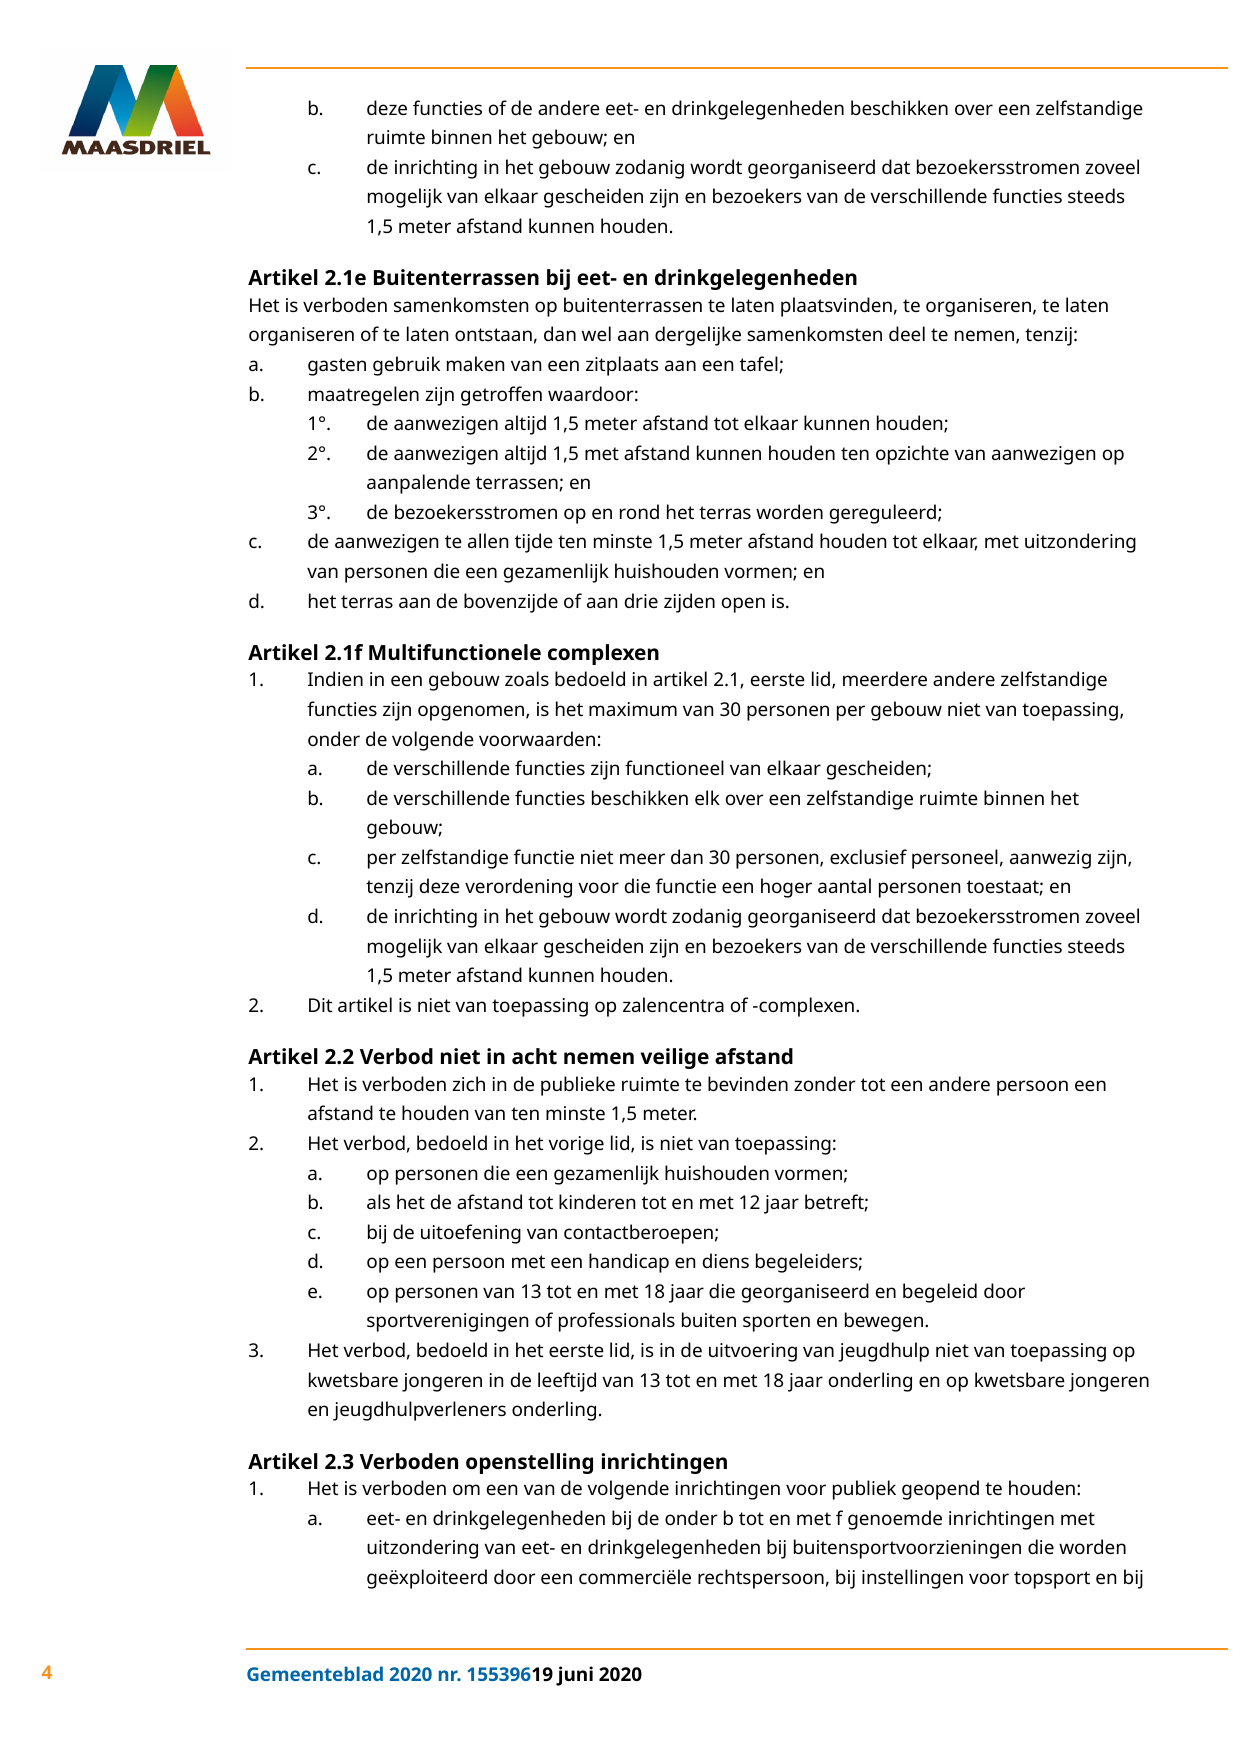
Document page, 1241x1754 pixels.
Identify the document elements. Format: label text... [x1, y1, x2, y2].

text Artikel 2.3 Verboden openstelling inrichtingen [248, 1447, 1152, 1475]
list eet- en drinkgelegenheden bij de onder b tot en met f genoemde inrichtingen met uitzondering van eet- en drinkgelegenheden bij buitensportvoorzieningen die worden geëxploiteerd door een commerciële rechtspersoon, bij instellingen voor topsport en bij [307, 1505, 1152, 1590]
list de aanwezigen altijd 1,5 met afstand kunnen houden ten opzichte van aanwezigen op aanpalende terrassen; en [307, 440, 1152, 495]
list de aanwezigen te allen tijde ten minste 1,5 meter afstand houden tot elkaar, met uitzondering van personen die een gezamenlijk huishouden vormen; en [248, 529, 1152, 584]
text Artikel 2.1e Buitenterrassen bij eet- en drinkgelegenheden [248, 263, 1152, 292]
list Het is verboden zich in de publieke ruimte te bevinden zonder tot een andere persoon een afstand te houden van ten minste 1,5 meter. [248, 1071, 1152, 1126]
list per zelfstandige functie niet meer dan 30 personen, exclusief personeel, aanwezig zijn, tenzij deze verordening voor die functie een hoger aantal personen toestaat; en [307, 844, 1152, 899]
list de aanwezigen altijd 1,5 meter afstand tot elkaar kunnen houden; [307, 410, 1152, 436]
list Het verbod, bedoeld in het vorige lid, is niet van toepassing: [248, 1130, 1152, 1156]
list deze functies of de andere eet- en drinkgelegenheden beschikken over een zelfstandige ruimte binnen het gebouw; en [307, 95, 1152, 150]
list de verschillende functies beschikken elk over een zelfstandige ruimte binnen het gebouw; [307, 785, 1152, 840]
list als het de afstand tot kinderen tot en met 12 jaar betreft; [307, 1189, 1152, 1215]
list Dit artikel is niet van toepassing op zalencentra of -complexen. [248, 992, 1152, 1018]
list op personen van 13 tot en met 18 jaar die georganiseerd en begeleid door sportverenigingen of professionals buiten sporten en bewegen. [307, 1278, 1152, 1333]
list het terras aan de bovenzijde of aan drie zijden open is. [248, 588, 1152, 613]
list maatregelen zijn getroffen waardoor: [248, 381, 1152, 406]
list Indien in een gebouw zoals bedoeld in artikel 2.1, eerste lid, meerdere andere zelfstandige functies zijn opgenomen, is het maximum van 30 personen per gebouw niet van toepassing, onder de volgende voorwaarden: [248, 667, 1152, 752]
text Het is verboden samenkomsten op buitenterrassen te laten plaatsvinden, te organiseren, te laten organiseren of te laten ontstaan, dan wel aan dergelijke samenkomsten deel te nemen, tenzij: [248, 292, 1152, 347]
list op een persoon met een handicap en diens begeleiders; [307, 1248, 1152, 1274]
list gasten gebruik maken van een zitplaats aan een tafel; [248, 351, 1152, 377]
list de inrichting in het gebouw zodanig wordt georganiseerd dat bezoekersstromen zoveel mogelijk van elkaar gescheiden zijn en bezoekers van de verschillende functies steeds 1,5 meter afstand kunnen houden. [307, 154, 1152, 239]
list Het verbod, bedoeld in het eerste lid, is in de uitvoering van jeugdhulp niet van toepassing op kwetsbare jongeren in de leeftijd van 13 tot en met 18 jaar onderling en op kwetsbare jongeren en jeugdhulpverleners onderling. [248, 1337, 1152, 1422]
picture [41, 47, 231, 172]
list Het is verboden om een van de volgende inrichtingen voor publiek geopend te houden: [248, 1475, 1152, 1501]
list de verschillende functies zijn functioneel van elkaar gescheiden; [307, 755, 1152, 781]
list bij de uitoefening van contactberoepen; [307, 1219, 1152, 1244]
list op personen die een gezamenlijk huishouden vormen; [307, 1160, 1152, 1185]
list de inrichting in het gebouw wordt zodanig georganiseerd dat bezoekersstromen zoveel mogelijk van elkaar gescheiden zijn en bezoekers van de verschillende functies steeds 1,5 meter afstand kunnen houden. [307, 903, 1152, 988]
text Artikel 2.1f Multifunctionele complexen [248, 638, 1152, 667]
list de bezoekersstromen op en rond het terras worden gereguleerd; [307, 499, 1152, 525]
text Artikel 2.2 Verbod niet in acht nemen veilige afstand [248, 1042, 1152, 1071]
